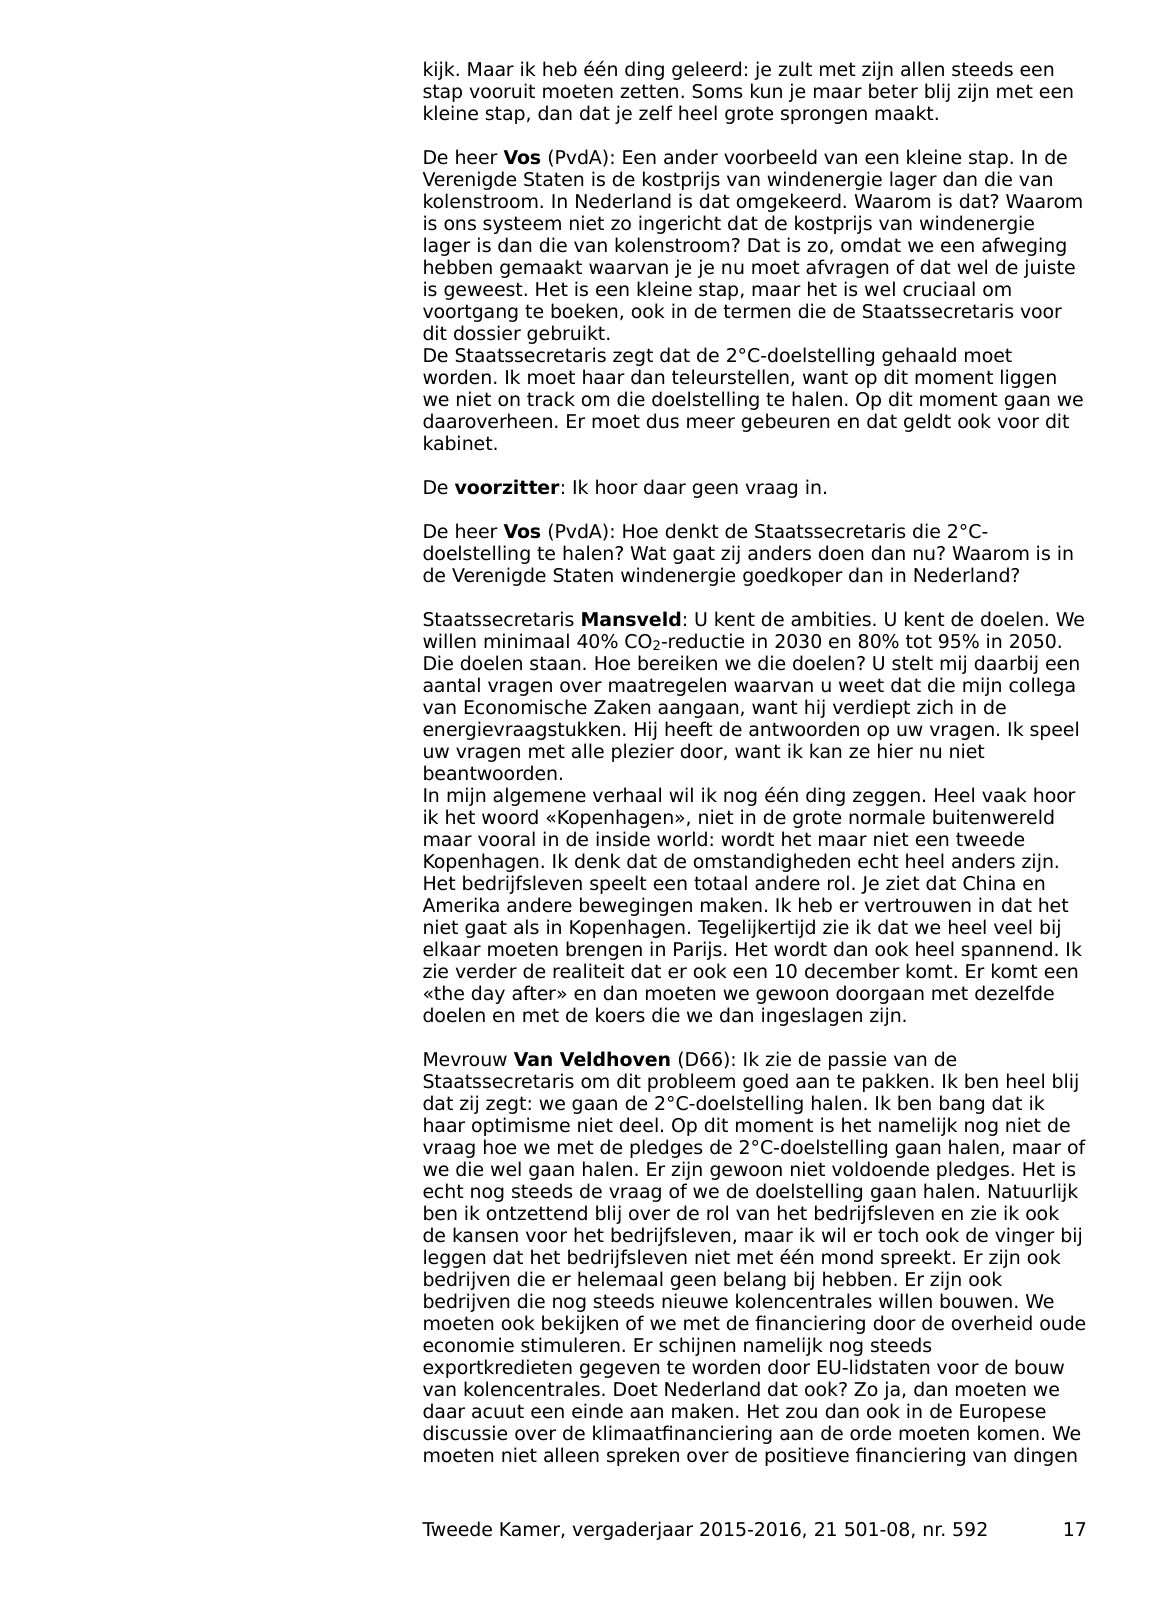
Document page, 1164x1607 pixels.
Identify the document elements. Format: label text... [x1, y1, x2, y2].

text De Staatssecretaris zegt dat de 2°C-doelstelling gehaald moet worden. Ik moet haar dan teleurstellen, want op dit moment liggen we niet on track om die doelstelling te halen. Op dit moment gaan we daaroverheen. Er moet dus meer gebeuren en dat geldt ook voor dit kabinet. [422, 345, 1087, 455]
text De heer Vos (PvdA): Een ander voorbeeld van een kleine stap. In de Verenigde Staten is de kostprijs van windenergie lager dan die van kolenstroom. In Nederland is dat omgekeerd. Waarom is dat? Waarom is ons systeem niet zo ingericht dat de kostprijs van windenergie lager is dan die van kolenstroom? Dat is zo, omdat we een afweging hebben gemaakt waarvan je je nu moet afvragen of dat wel de juiste is geweest. Het is een kleine stap, maar het is wel cruciaal om voortgang te boeken, ook in de termen die de Staatssecretaris voor dit dossier gebruikt. [422, 147, 1087, 345]
text De voorzitter: Ik hoor daar geen vraag in. [422, 477, 1087, 499]
text De heer Vos (PvdA): Hoe denkt de Staatssecretaris die 2°C-doelstelling te halen? Wat gaat zij anders doen dan nu? Waarom is in de Verenigde Staten windenergie goedkoper dan in Nederland? [422, 521, 1087, 587]
text Staatssecretaris Mansveld: U kent de ambities. U kent de doelen. We willen minimaal 40% CO2-reductie in 2030 en 80% tot 95% in 2050. Die doelen staan. Hoe bereiken we die doelen? U stelt mij daarbij een aantal vragen over maatregelen waarvan u weet dat die mijn collega van Economische Zaken aangaan, want hij verdiept zich in de energievraagstukken. Hij heeft de antwoorden op uw vragen. Ik speel uw vragen met alle plezier door, want ik kan ze hier nu niet beantwoorden. [422, 609, 1087, 785]
text In mijn algemene verhaal wil ik nog één ding zeggen. Heel vaak hoor ik het woord «Kopenhagen», niet in de grote normale buitenwereld maar vooral in de inside world: wordt het maar niet een tweede Kopenhagen. Ik denk dat de omstandigheden echt heel anders zijn. Het bedrijfsleven speelt een totaal andere rol. Je ziet dat China en Amerika andere bewegingen maken. Ik heb er vertrouwen in dat het niet gaat als in Kopenhagen. Tegelijkertijd zie ik dat we heel veel bij elkaar moeten brengen in Parijs. Het wordt dan ook heel spannend. Ik zie verder de realiteit dat er ook een 10 december komt. Er komt een «the day after» en dan moeten we gewoon doorgaan met dezelfde doelen en met de koers die we dan ingeslagen zijn. [422, 785, 1087, 1027]
text Mevrouw Van Veldhoven (D66): Ik zie de passie van de Staatssecretaris om dit probleem goed aan te pakken. Ik ben heel blij dat zij zegt: we gaan de 2°C-doelstelling halen. Ik ben bang dat ik haar optimisme niet deel. Op dit moment is het namelijk nog niet de vraag hoe we met de pledges de 2°C-doelstelling gaan halen, maar of we die wel gaan halen. Er zijn gewoon niet voldoende pledges. Het is echt nog steeds de vraag of we de doelstelling gaan halen. Natuurlijk ben ik ontzettend blij over de rol van het bedrijfsleven en zie ik ook de kansen voor het bedrijfsleven, maar ik wil er toch ook de vinger bij leggen dat het bedrijfsleven niet met één mond spreekt. Er zijn ook bedrijven die er helemaal geen belang bij hebben. Er zijn ook bedrijven die nog steeds nieuwe kolencentrales willen bouwen. We moeten ook bekijken of we met de financiering door de overheid oude economie stimuleren. Er schijnen namelijk nog steeds exportkredieten gegeven te worden door EU-lidstaten voor de bouw van kolencentrales. Doet Nederland dat ook? Zo ja, dan moeten we daar acuut een einde aan maken. Het zou dan ook in de Europese discussie over de klimaatfinanciering aan de orde moeten komen. We moeten niet alleen spreken over de positieve financiering van dingen [422, 1049, 1087, 1467]
text kijk. Maar ik heb één ding geleerd: je zult met zijn allen steeds een stap vooruit moeten zetten. Soms kun je maar beter blij zijn met een kleine stap, dan dat je zelf heel grote sprongen maakt. [422, 59, 1087, 125]
